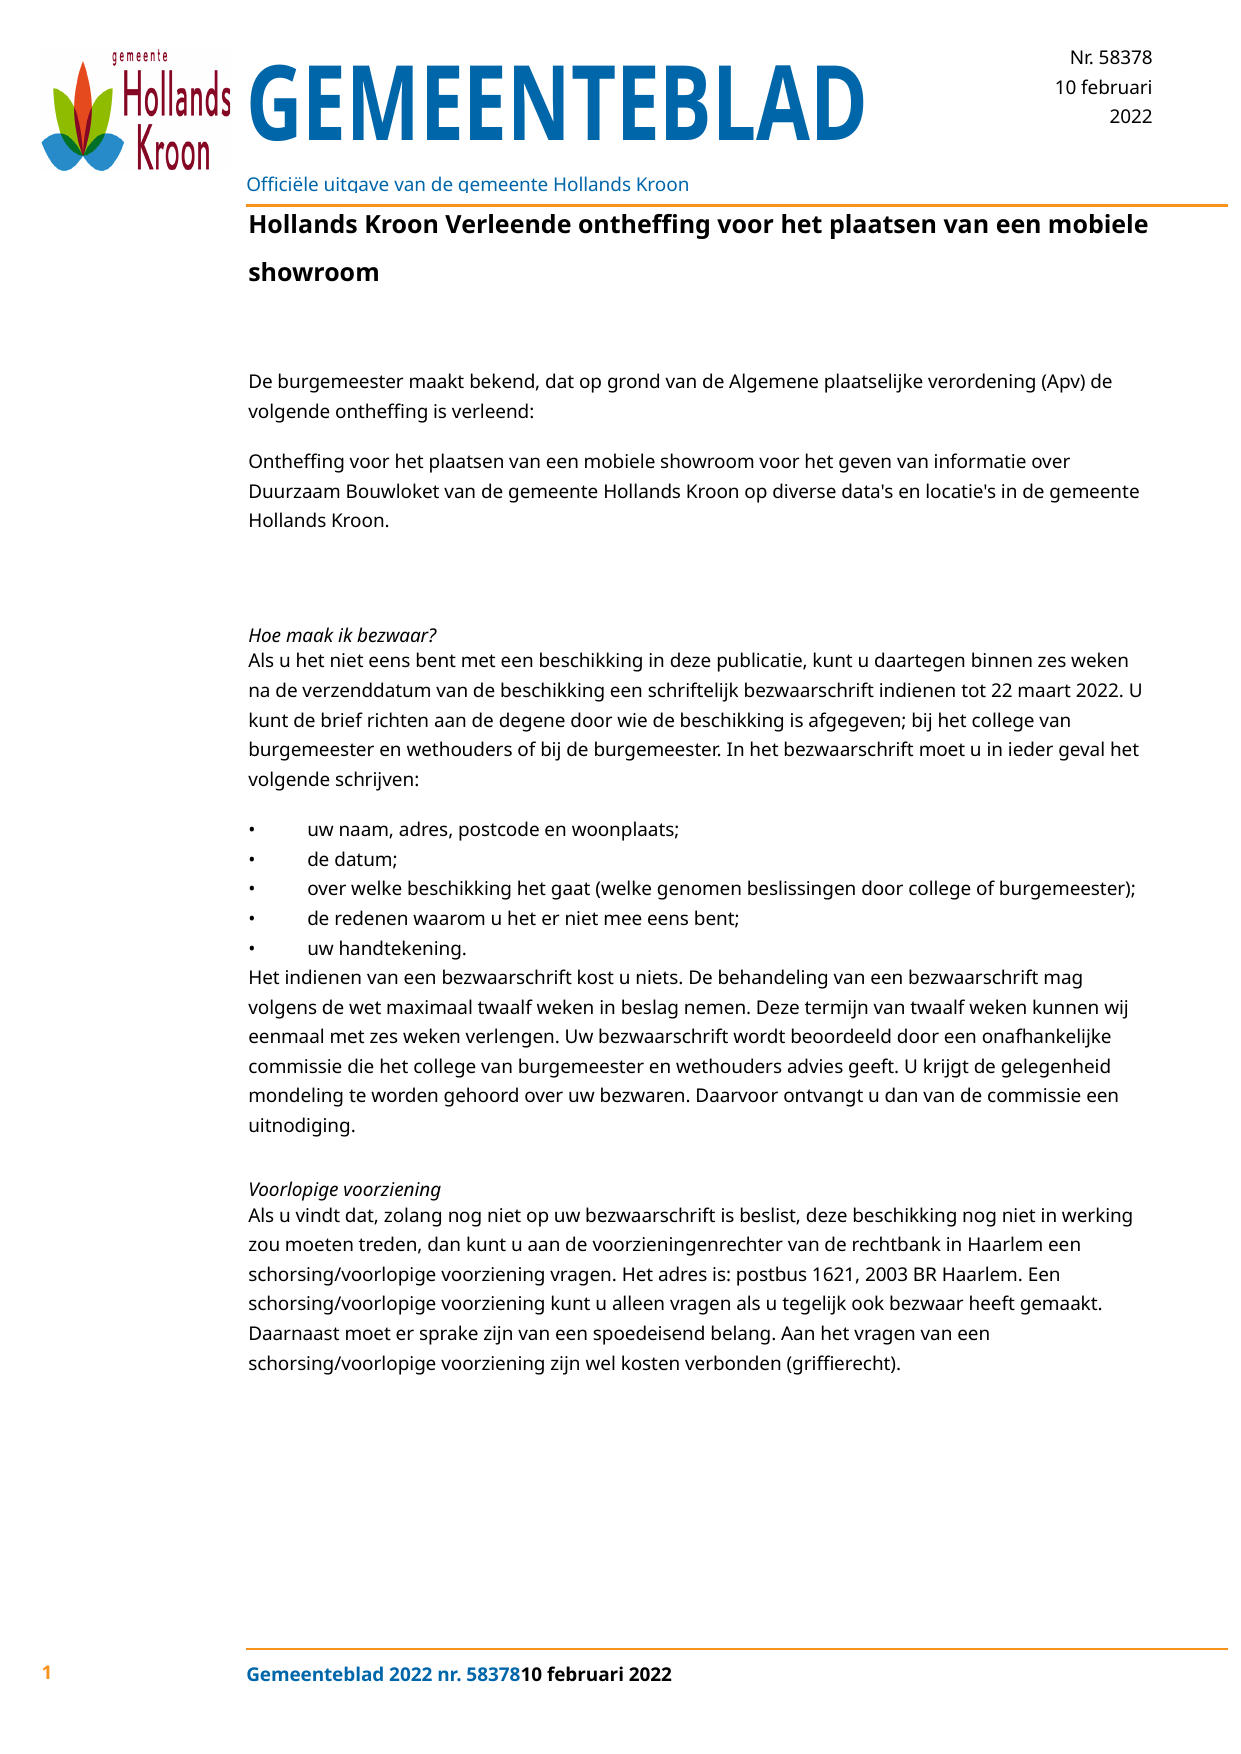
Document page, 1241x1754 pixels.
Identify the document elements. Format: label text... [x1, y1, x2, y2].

list de redenen waarom u het er niet mee eens bent; [248, 905, 1152, 931]
text Als u het niet eens bent met een beschikking in deze publicatie, kunt u daartegen binnen zes weken na de verzenddatum van de beschikking een schriftelijk bezwaarschrift indienen tot 22 maart 2022. U kunt de brief richten aan de degene door wie de beschikking is afgegeven; bij het college van burgemeester en wethouders of bij de burgemeester. In het bezwaarschrift moet u in ieder geval het volgende schrijven: [248, 648, 1152, 792]
text Hollands Kroon Verleende ontheffing voor het plaatsen van een mobiele showroom [248, 207, 1152, 288]
text Hoe maak ik bezwaar? [248, 622, 1152, 648]
list over welke beschikking het gaat (welke genomen beslissingen door college of burgemeester); [248, 876, 1152, 901]
list de datum; [248, 846, 1152, 872]
text Voorlopige voorziening [248, 1176, 1152, 1202]
picture [41, 47, 231, 172]
text Ontheffing voor het plaatsen van een mobiele showroom voor het geven van informatie over Duurzaam Bouwloket van de gemeente Hollands Kroon op diverse data's en locatie's in de gemeente Hollands Kroon. [248, 448, 1152, 533]
text De burgemeester maakt bekend, dat op grond van de Algemene plaatselijke verordening (Apv) de volgende ontheffing is verleend: [248, 368, 1152, 424]
list uw handtekening. [248, 935, 1152, 960]
text Als u vindt dat, zolang nog niet op uw bezwaarschrift is beslist, deze beschikking nog niet in werking zou moeten treden, dan kunt u aan de voorzieningenrechter van de rechtbank in Haarlem een schorsing/voorlopige voorziening vragen. Het adres is: postbus 1621, 2003 BR Haarlem. Een schorsing/voorlopige voorziening kunt u alleen vragen als u tegelijk ook bezwaar heeft gemaakt. Daarnaast moet er sprake zijn van een spoedeisend belang. Aan het vragen van een schorsing/voorlopige voorziening zijn wel kosten verbonden (griffierecht). [248, 1202, 1152, 1376]
text Het indienen van een bezwaarschrift kost u niets. De behandeling van een bezwaarschrift mag volgens de wet maximaal twaalf weken in beslag nemen. Deze termijn van twaalf weken kunnen wij eenmaal met zes weken verlengen. Uw bezwaarschrift wordt beoordeeld door een onafhankelijke commissie die het college van burgemeester en wethouders advies geeft. U krijgt de gelegenheid mondeling te worden gehoord over uw bezwaren. Daarvoor ontvangt u dan van de commissie een uitnodiging. [248, 964, 1152, 1138]
list uw naam, adres, postcode en woonplaats; [248, 816, 1152, 842]
